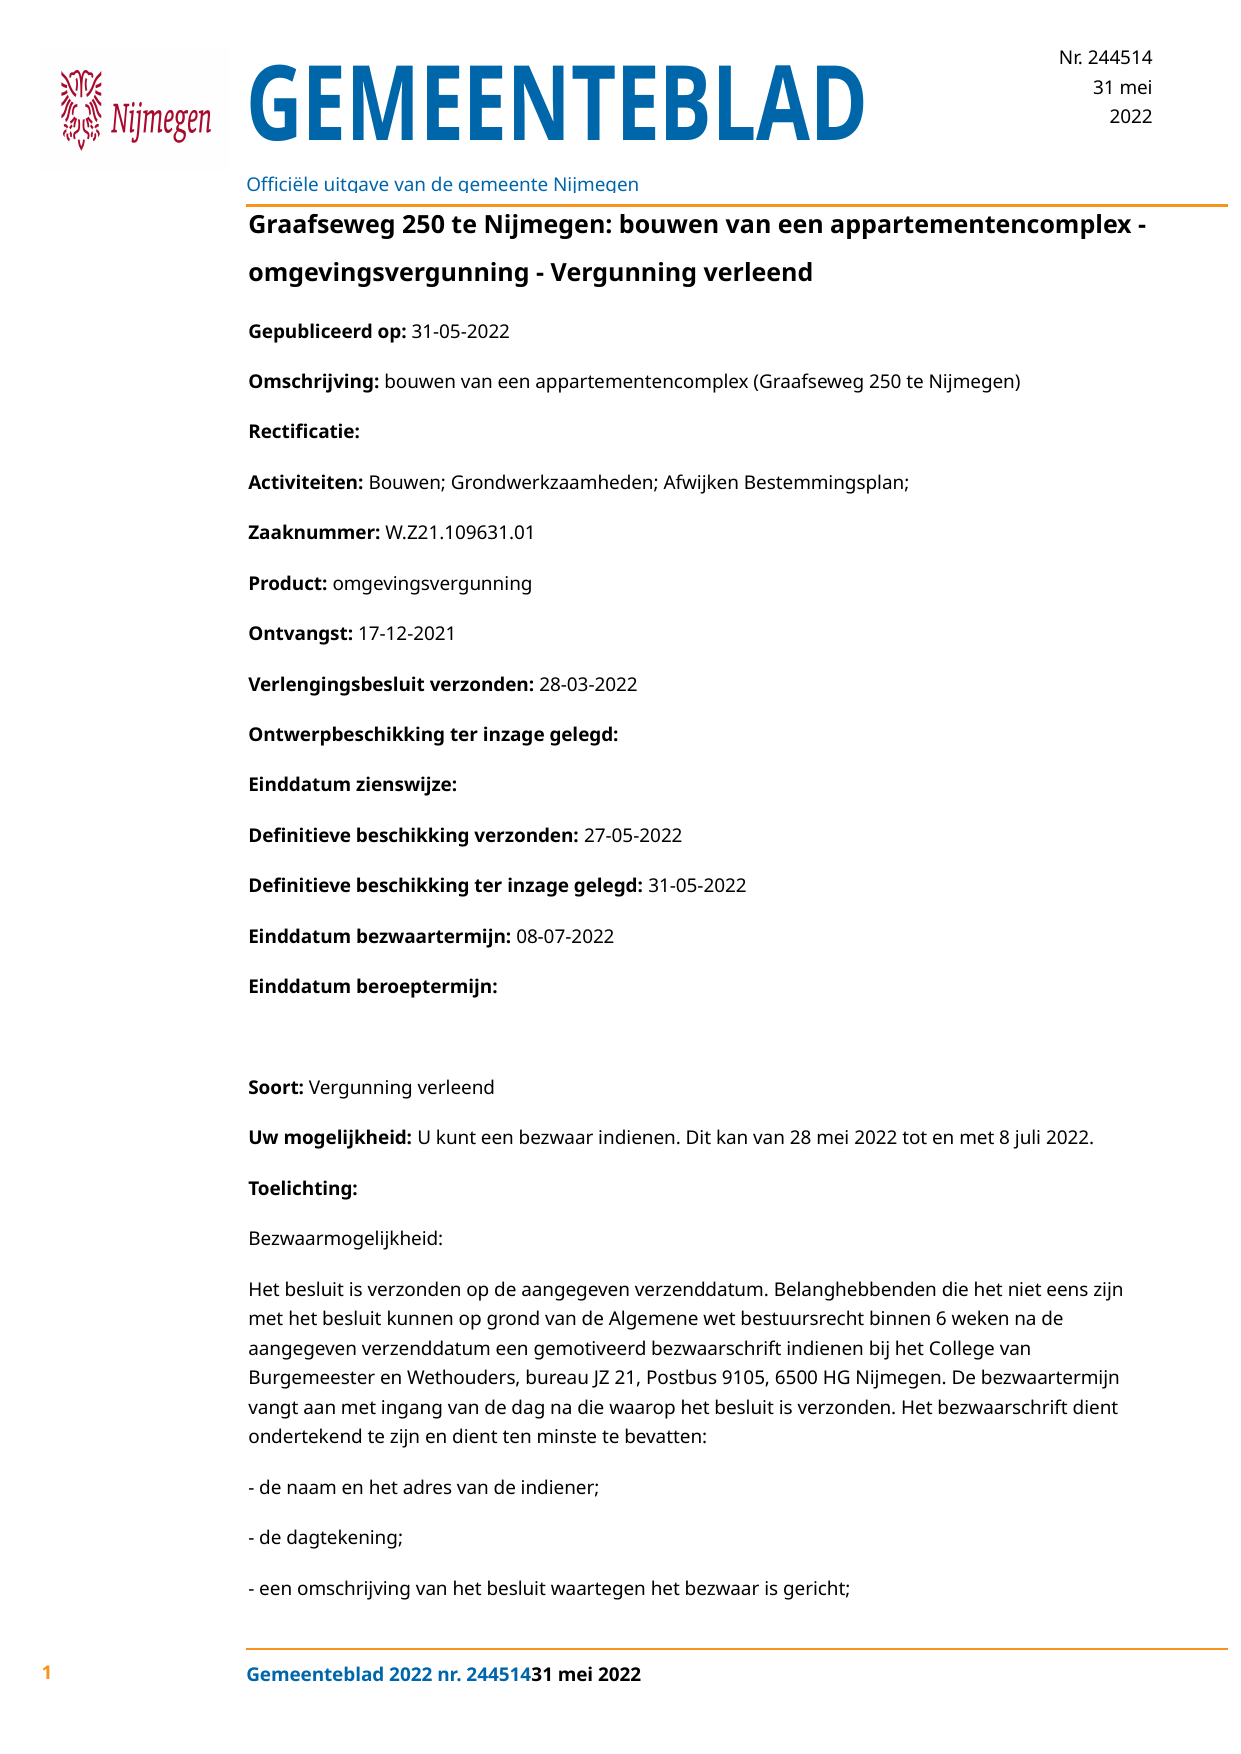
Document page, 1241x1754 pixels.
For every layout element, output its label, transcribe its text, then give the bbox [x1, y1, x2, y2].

text Ontwerpbeschikking ter inzage gelegd: [248, 721, 1152, 747]
text Verlengingsbesluit verzonden: 28-03-2022 [248, 671, 1152, 697]
text Omschrijving: bouwen van een appartementencomplex (Graafseweg 250 te Nijmegen) [248, 368, 1152, 394]
text - de naam en het adres van de indiener; [248, 1474, 1152, 1500]
text Rectificatie: [248, 419, 1152, 444]
text Het besluit is verzonden op de aangegeven verzenddatum. Belanghebbenden die het niet eens zijn met het besluit kunnen op grond van de Algemene wet bestuursrecht binnen 6 weken na de aangegeven verzenddatum een gemotiveerd bezwaarschrift indienen bij het College van Burgemeester en Wethouders, bureau JZ 21, Postbus 9105, 6500 HG Nijmegen. De bezwaartermijn vangt aan met ingang van de dag na die waarop het besluit is verzonden. Het bezwaarschrift dient ondertekend te zijn en dient ten minste te bevatten: [248, 1276, 1152, 1449]
text Einddatum zienswijze: [248, 772, 1152, 797]
text Uw mogelijkheid: U kunt een bezwaar indienen. Dit kan van 28 mei 2022 tot en met 8 juli 2022. [248, 1124, 1152, 1150]
text Definitieve beschikking ter inzage gelegd: 31-05-2022 [248, 872, 1152, 898]
text Soort: Vergunning verleend [248, 1074, 1152, 1100]
text - een omschrijving van het besluit waartegen het bezwaar is gericht; [248, 1575, 1152, 1601]
text Einddatum beroeptermijn: [248, 973, 1152, 999]
text Product: omgevingsvergunning [248, 570, 1152, 596]
text Ontvangst: 17-12-2021 [248, 620, 1152, 646]
text Einddatum bezwaartermijn: 08-07-2022 [248, 923, 1152, 949]
text Gepubliceerd op: 31-05-2022 [248, 318, 1152, 344]
text Graafseweg 250 te Nijmegen: bouwen van een appartementencomplex - omgevingsvergunning - Vergunning verleend [248, 207, 1152, 288]
text Bezwaarmogelijkheid: [248, 1225, 1152, 1251]
text Zaaknummer: W.Z21.109631.01 [248, 519, 1152, 545]
text - de dagtekening; [248, 1524, 1152, 1550]
text Toelichting: [248, 1175, 1152, 1201]
text Activiteiten: Bouwen; Grondwerkzaamheden; Afwijken Bestemmingsplan; [248, 469, 1152, 495]
picture [41, 47, 231, 172]
text Definitieve beschikking verzonden: 27-05-2022 [248, 822, 1152, 848]
